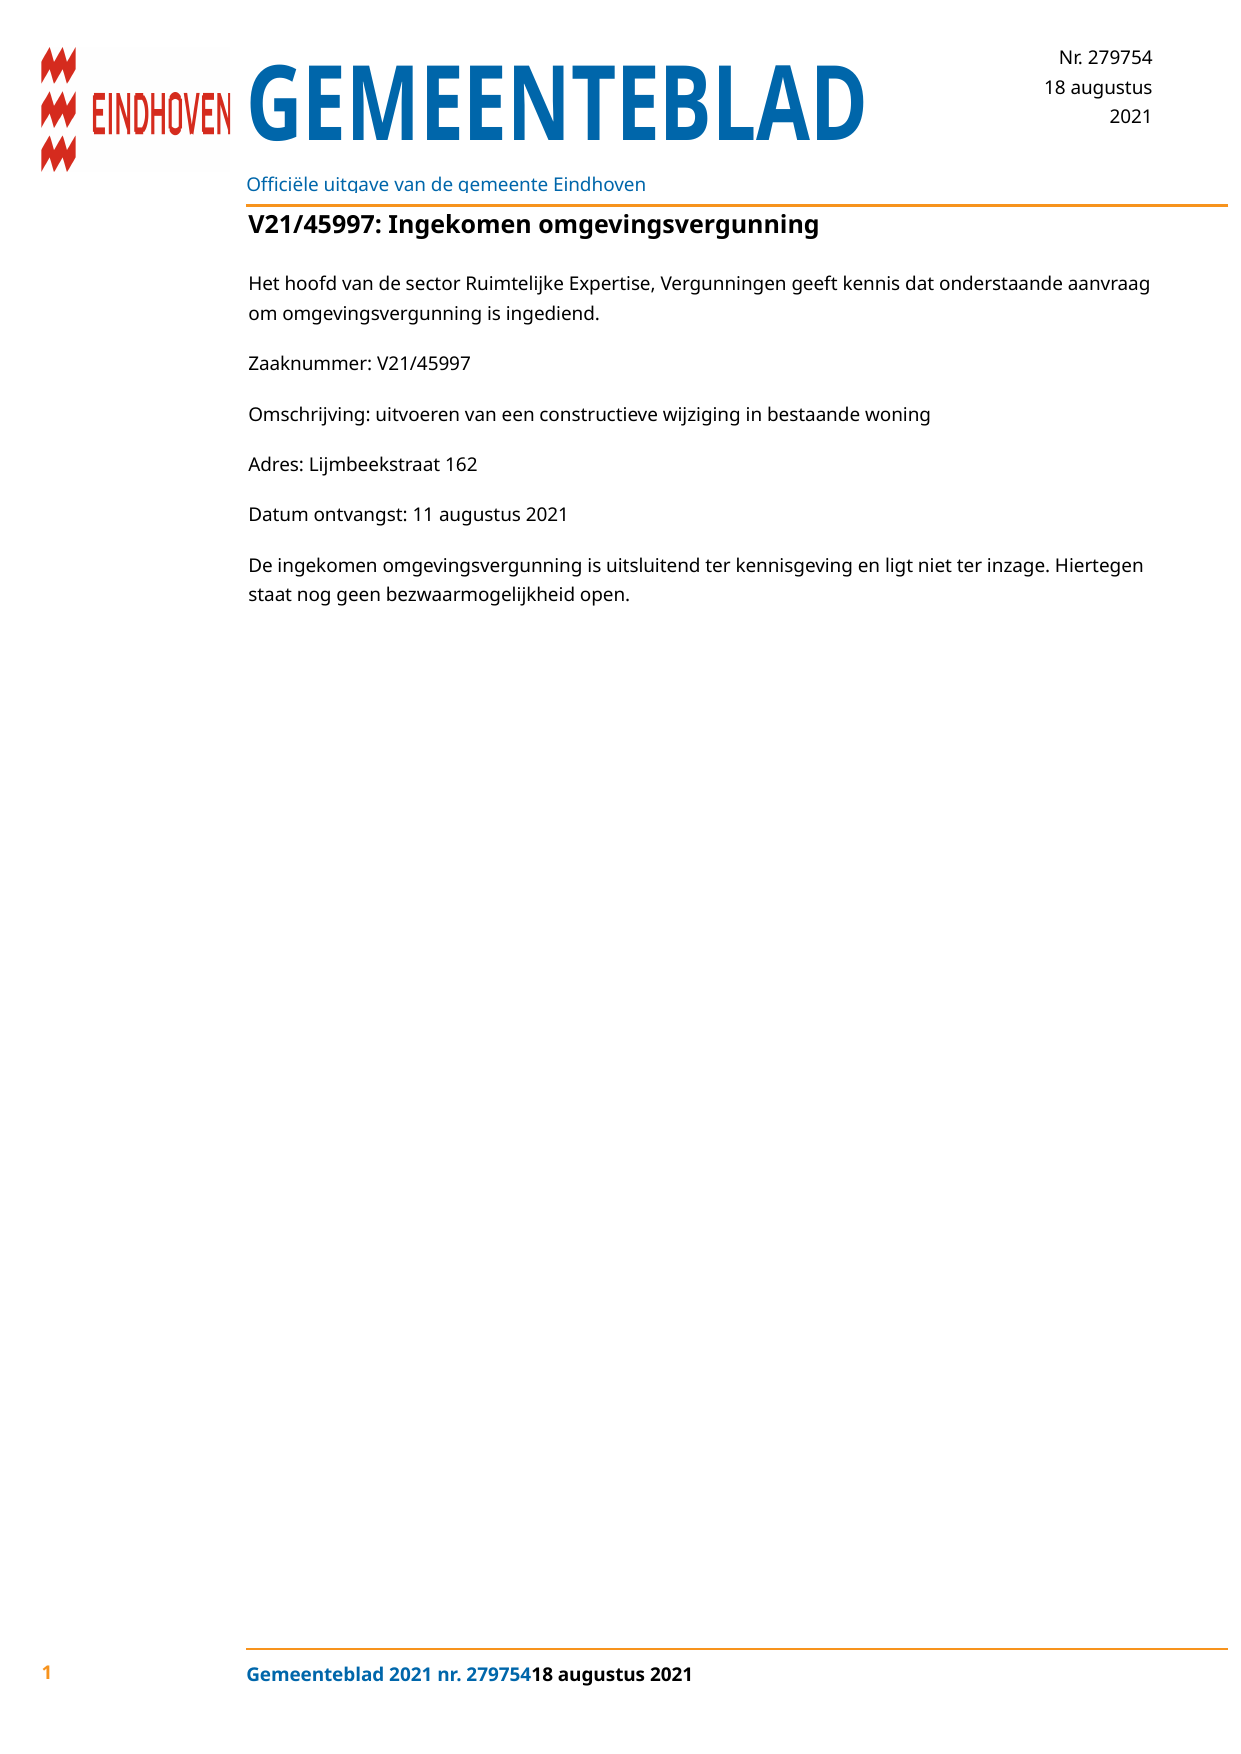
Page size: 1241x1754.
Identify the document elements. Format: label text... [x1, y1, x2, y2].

text De ingekomen omgevingsvergunning is uitsluitend ter kennisgeving en ligt niet ter inzage. Hiertegen staat nog geen bezwaarmogelijkheid open. [248, 552, 1152, 607]
text Zaaknummer: V21/45997 [248, 350, 1152, 376]
picture [41, 47, 231, 172]
text V21/45997: Ingekomen omgevingsvergunning [248, 207, 1152, 241]
text Adres: Lijmbeekstraat 162 [248, 451, 1152, 477]
text Omschrijving: uitvoeren van een constructieve wijziging in bestaande woning [248, 401, 1152, 426]
text Het hoofd van de sector Ruimtelijke Expertise, Vergunningen geeft kennis dat onderstaande aanvraag om omgevingsvergunning is ingediend. [248, 270, 1152, 326]
text Datum ontvangst: 11 augustus 2021 [248, 502, 1152, 527]
